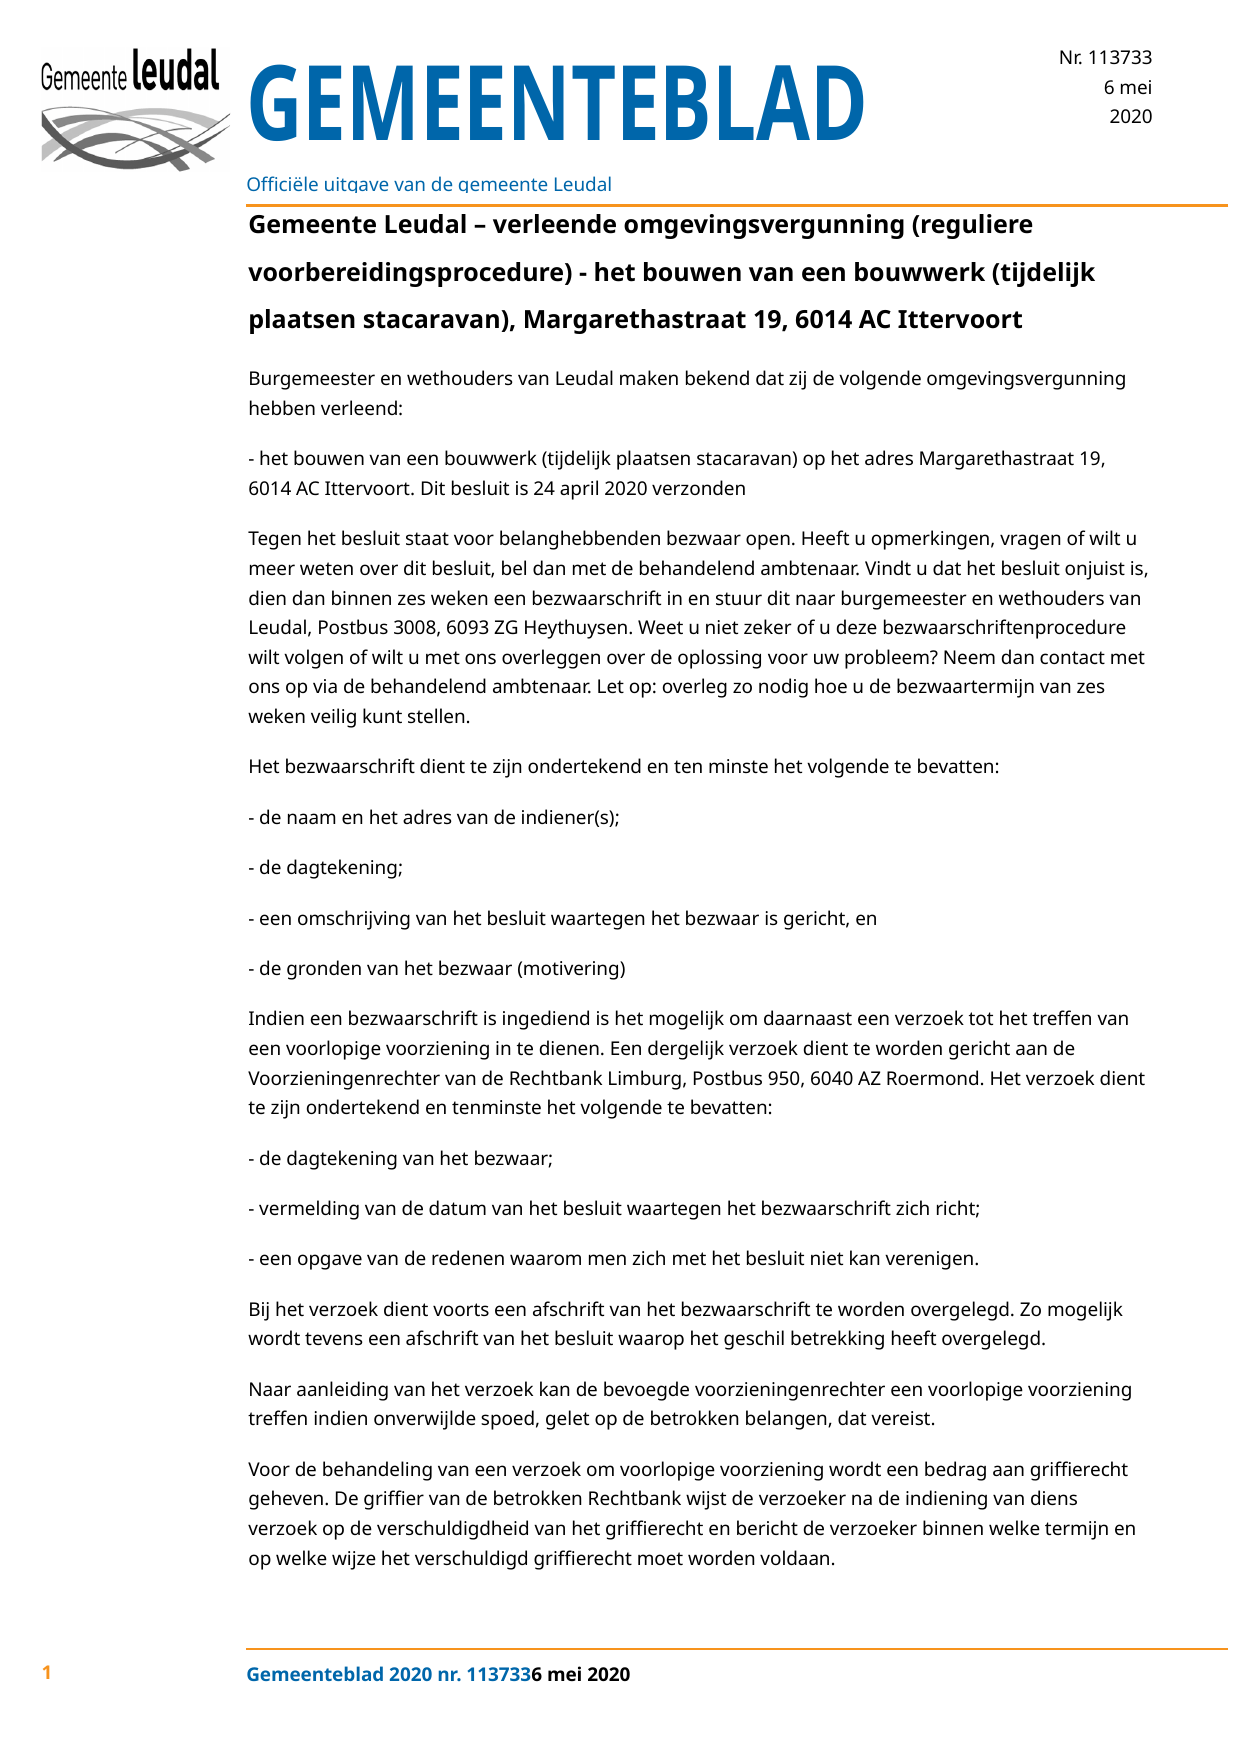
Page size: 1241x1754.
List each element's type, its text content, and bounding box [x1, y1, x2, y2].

text Burgemeester en wethouders van Leudal maken bekend dat zij de volgende omgevingsvergunning hebben verleend: [248, 366, 1152, 421]
text Bij het verzoek dient voorts een afschrift van het bezwaarschrift te worden overgelegd. Zo mogelijk wordt tevens een afschrift van het besluit waarop het geschil betrekking heeft overgelegd. [248, 1296, 1152, 1351]
text - het bouwen van een bouwwerk (tijdelijk plaatsen stacaravan) op het adres Margarethastraat 19, 6014 AC Ittervoort. Dit besluit is 24 april 2020 verzonden [248, 446, 1152, 501]
text - vermelding van de datum van het besluit waartegen het bezwaarschrift zich richt; [248, 1195, 1152, 1221]
text - de dagtekening van het bezwaar; [248, 1145, 1152, 1170]
text Indien een bezwaarschrift is ingediend is het mogelijk om daarnaast een verzoek tot het treffen van een voorlopige voorziening in te dienen. Een dergelijk verzoek dient te worden gericht aan de Voorzieningenrechter van de Rechtbank Limburg, Postbus 950, 6040 AZ Roermond. Het verzoek dient te zijn ondertekend en tenminste het volgende te bevatten: [248, 1006, 1152, 1120]
text Tegen het besluit staat voor belanghebbenden bezwaar open. Heeft u opmerkingen, vragen of wilt u meer weten over dit besluit, bel dan met de behandelend ambtenaar. Vindt u dat het besluit onjuist is, dien dan binnen zes weken een bezwaarschrift in en stuur dit naar burgemeester en wethouders van Leudal, Postbus 3008, 6093 ZG Heythuysen. Weet u niet zeker of u deze bezwaarschriftenprocedure wilt volgen of wilt u met ons overleggen over de oplossing voor uw probleem? Neem dan contact met ons op via de behandelend ambtenaar. Let op: overleg zo nodig hoe u de bezwaartermijn van zes weken veilig kunt stellen. [248, 526, 1152, 729]
text - de dagtekening; [248, 854, 1152, 880]
text Voor de behandeling van een verzoek om voorlopige voorziening wordt een bedrag aan griffierecht geheven. De griffier van de betrokken Rechtbank wijst de verzoeker na de indiening van diens verzoek op de verschuldigdheid van het griffierecht en bericht de verzoeker binnen welke termijn en op welke wijze het verschuldigd griffierecht moet worden voldaan. [248, 1456, 1152, 1570]
picture [41, 47, 231, 172]
text - de naam en het adres van de indiener(s); [248, 804, 1152, 829]
text - een omschrijving van het besluit waartegen het bezwaar is gericht, en [248, 905, 1152, 930]
text - een opgave van de redenen waarom men zich met het besluit niet kan verenigen. [248, 1246, 1152, 1271]
text Het bezwaarschrift dient te zijn ondertekend en ten minste het volgende te bevatten: [248, 753, 1152, 779]
text Gemeente Leudal – verleende omgevingsvergunning (reguliere voorbereidingsprocedure) - het bouwen van een bouwwerk (tijdelijk plaatsen stacaravan), Margarethastraat 19, 6014 AC Ittervoort [248, 207, 1152, 336]
text - de gronden van het bezwaar (motivering) [248, 955, 1152, 981]
text Naar aanleiding van het verzoek kan de bevoegde voorzieningenrechter een voorlopige voorziening treffen indien onverwijlde spoed, gelet op de betrokken belangen, dat vereist. [248, 1376, 1152, 1431]
